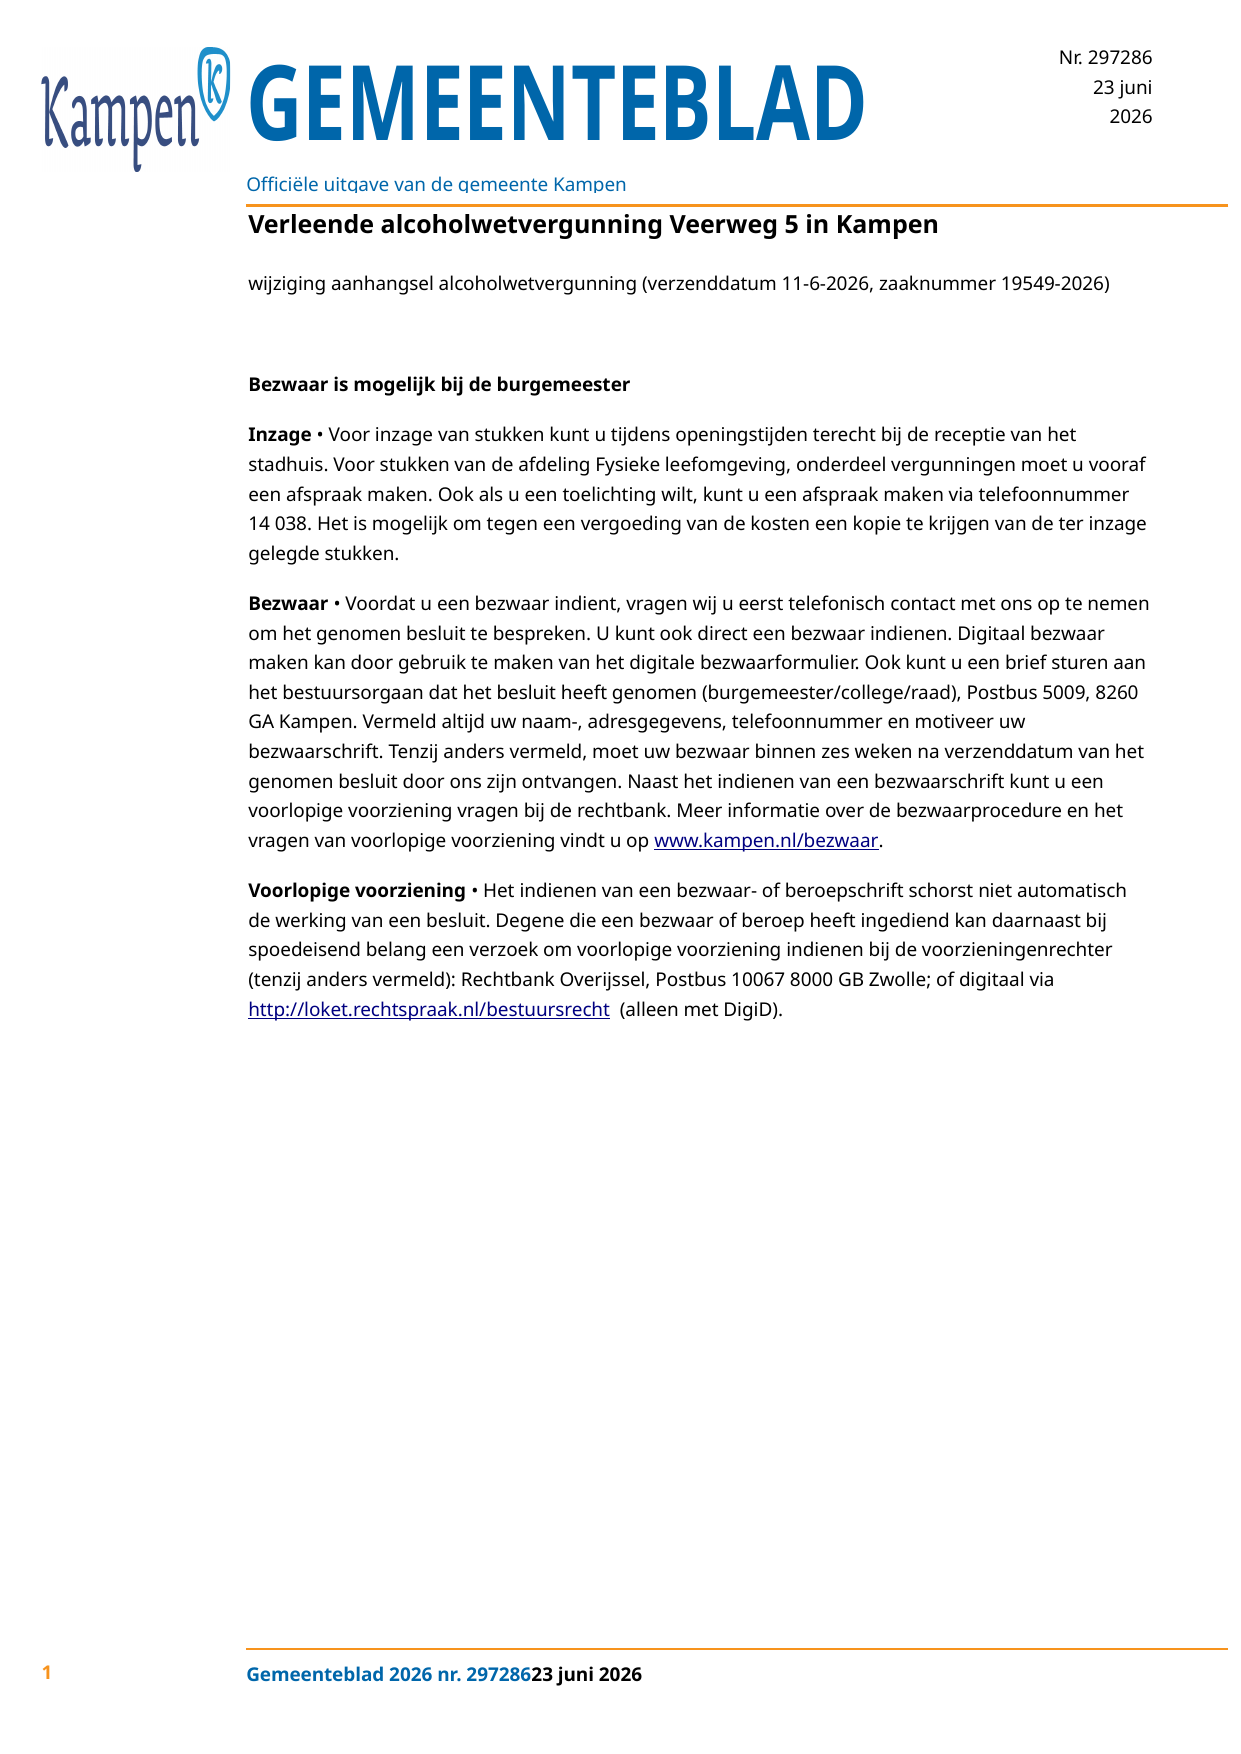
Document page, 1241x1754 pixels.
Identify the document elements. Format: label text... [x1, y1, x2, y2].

text Verleende alcoholwetvergunning Veerweg 5 in Kampen [248, 207, 1152, 241]
picture [41, 47, 231, 172]
text Voorlopige voorziening • Het indienen van een bezwaar- of beroepschrift schorst niet automatisch de werking van een besluit. Degene die een bezwaar of beroep heeft ingediend kan daarnaast bij spoedeisend belang een verzoek om voorlopige voorziening indienen bij de voorzieningenrechter (tenzij anders vermeld): Rechtbank Overijssel, Postbus 10067 8000 GB Zwolle; of digitaal via http://loket.rechtspraak.nl/bestuursrecht (alleen met DigiD). [248, 877, 1152, 1021]
text Bezwaar • Voordat u een bezwaar indient, vragen wij u eerst telefonisch contact met ons op te nemen om het genomen besluit te bespreken. U kunt ook direct een bezwaar indienen. Digitaal bezwaar maken kan door gebruik te maken van het digitale bezwaarformulier. Ook kunt u een brief sturen aan het bestuursorgaan dat het besluit heeft genomen (burgemeester/college/raad), Postbus 5009, 8260 GA Kampen. Vermeld altijd uw naam-, adresgegevens, telefoonnummer en motiveer uw bezwaarschrift. Tenzij anders vermeld, moet uw bezwaar binnen zes weken na verzenddatum van het genomen besluit door ons zijn ontvangen. Naast het indienen van een bezwaarschrift kunt u een voorlopige voorziening vragen bij de rechtbank. Meer informatie over de bezwaarprocedure en het vragen van voorlopige voorziening vindt u op www.kampen.nl/bezwaar. [248, 590, 1152, 853]
text Bezwaar is mogelijk bij de burgemeester [248, 371, 1152, 397]
text wijziging aanhangsel alcoholwetvergunning (verzenddatum 11-6-2026, zaaknummer 19549-2026) [248, 270, 1152, 296]
text Inzage • Voor inzage van stukken kunt u tijdens openingstijden terecht bij de receptie van het stadhuis. Voor stukken van de afdeling Fysieke leefomgeving, onderdeel vergunningen moet u vooraf een afspraak maken. Ook als u een toelichting wilt, kunt u een afspraak maken via telefoonnummer 14 038. Het is mogelijk om tegen een vergoeding van de kosten een kopie te krijgen van de ter inzage gelegde stukken. [248, 422, 1152, 566]
